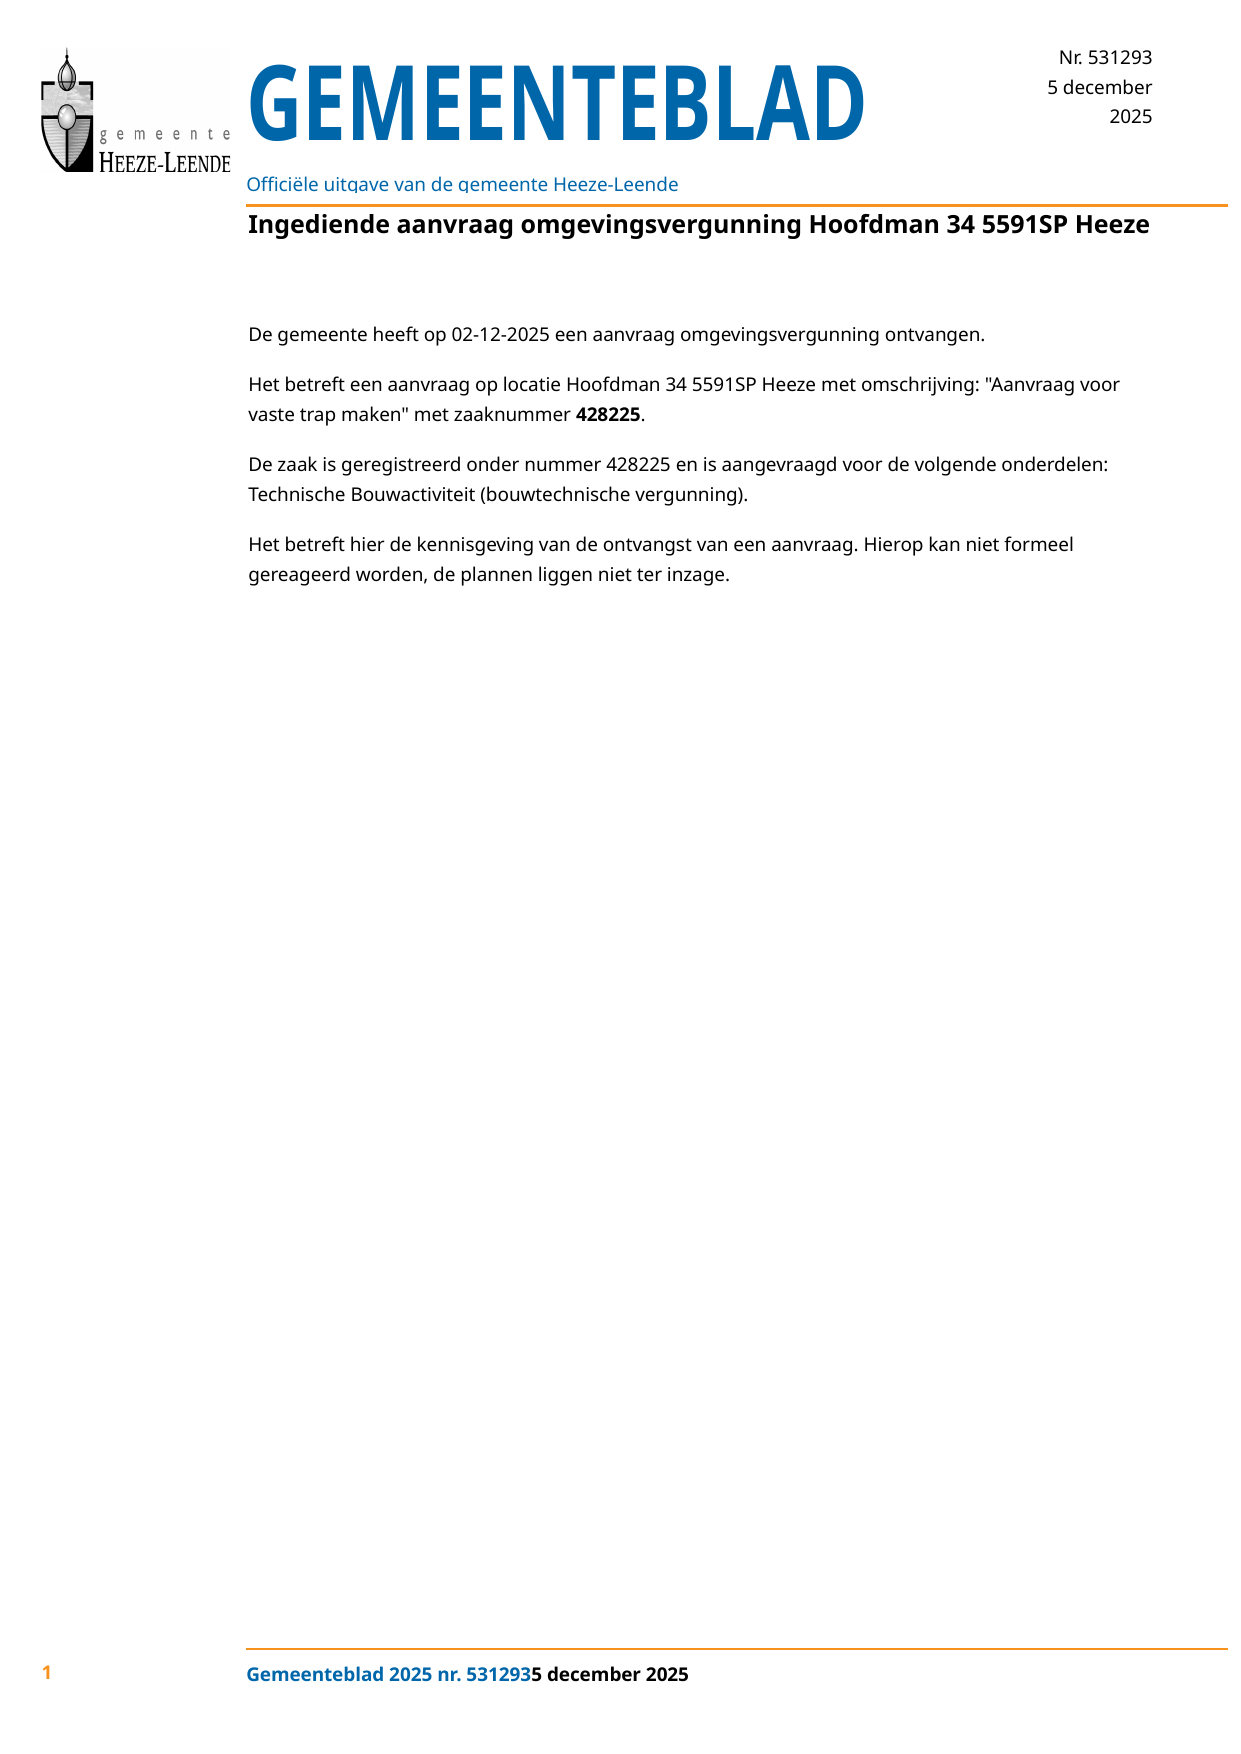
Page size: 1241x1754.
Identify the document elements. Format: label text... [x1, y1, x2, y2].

text De gemeente heeft op 02-12-2025 een aanvraag omgevingsvergunning ontvangen. [248, 321, 1152, 346]
picture [41, 47, 231, 172]
text Ingediende aanvraag omgevingsvergunning Hoofdman 34 5591SP Heeze [248, 207, 1152, 241]
text Het betreft hier de kennisgeving van de ontvangst van een aanvraag. Hierop kan niet formeel gereageerd worden, de plannen liggen niet ter inzage. [248, 531, 1152, 586]
text De zaak is geregistreerd onder nummer 428225 en is aangevraagd voor de volgende onderdelen: Technische Bouwactiviteit (bouwtechnische vergunning). [248, 451, 1152, 506]
text Het betreft een aanvraag op locatie Hoofdman 34 5591SP Heeze met omschrijving: "Aanvraag voor vaste trap maken" met zaaknummer 428225. [248, 371, 1152, 426]
